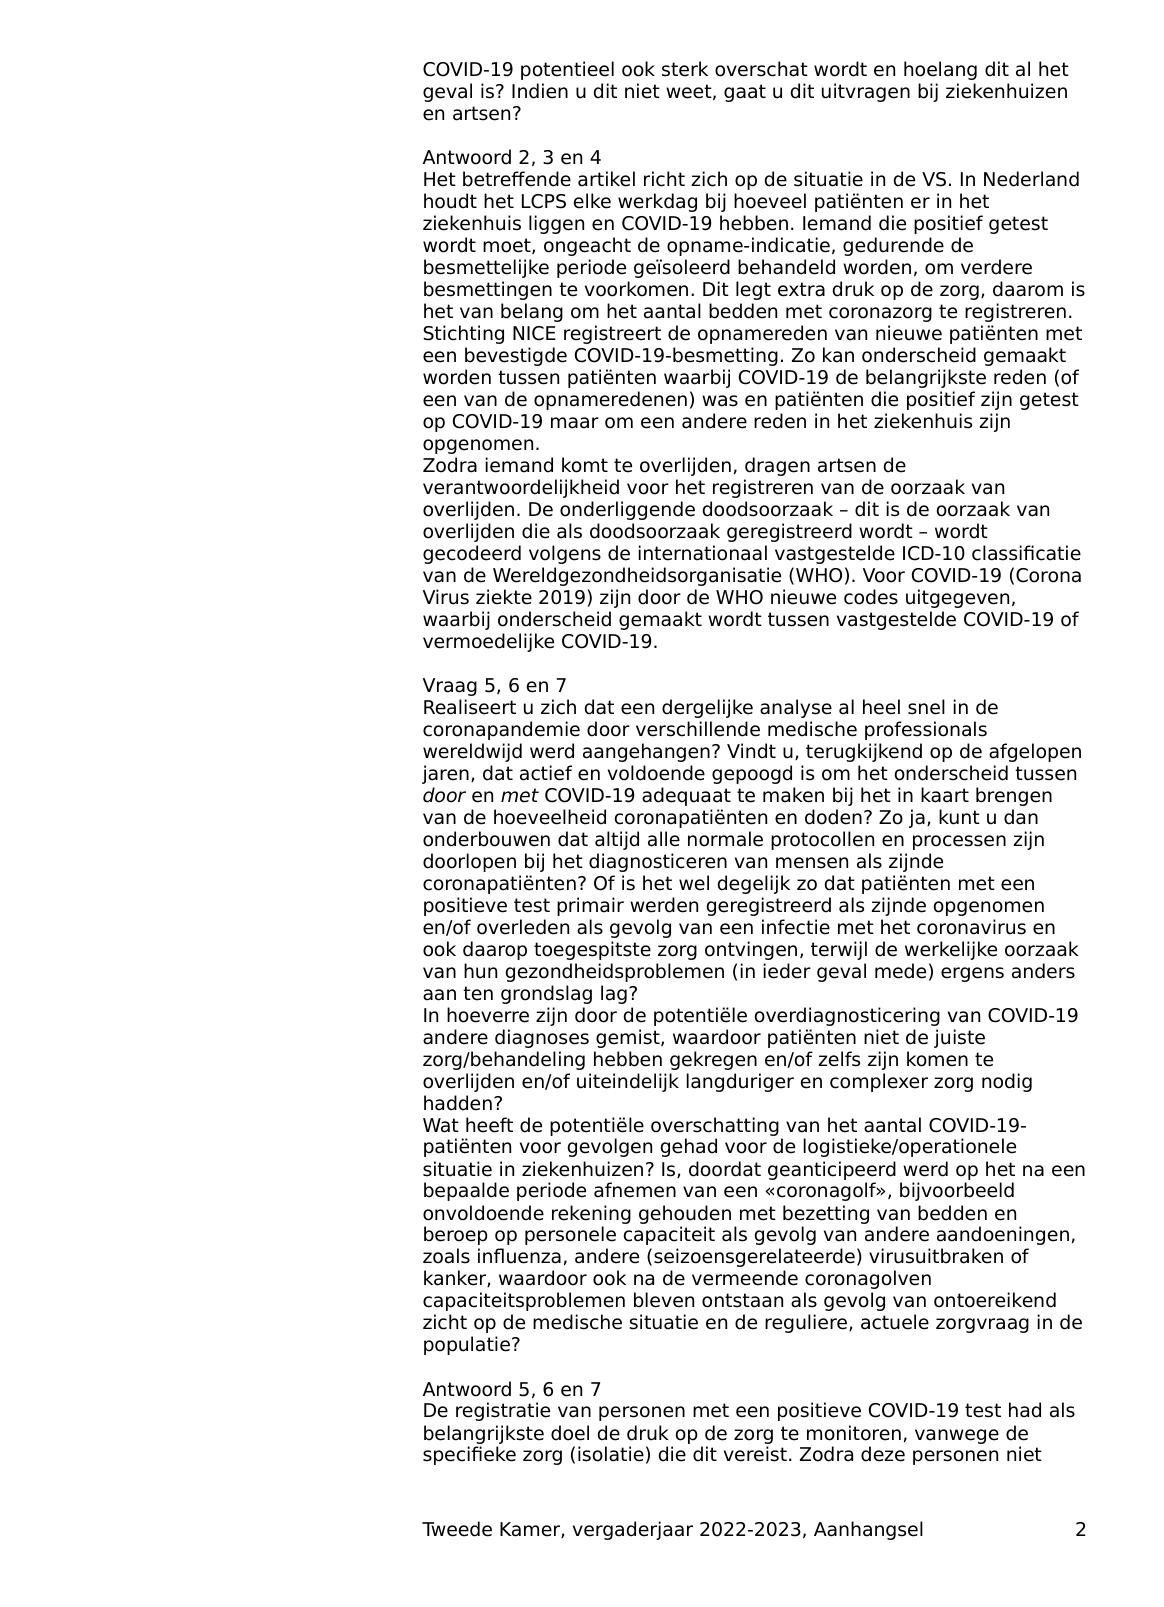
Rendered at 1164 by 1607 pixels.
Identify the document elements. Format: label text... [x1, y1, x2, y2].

text De registratie van personen met een positieve COVID-19 test had als belangrijkste doel de druk op de zorg te monitoren, vanwege de specifieke zorg (isolatie) die dit vereist. Zodra deze personen niet [422, 1400, 1087, 1466]
text Vraag 5, 6 en 7 [422, 675, 1087, 697]
text Zodra iemand komt te overlijden, dragen artsen de verantwoordelijkheid voor het registreren van de oorzaak van overlijden. De onderliggende doodsoorzaak – dit is de oorzaak van overlijden die als doodsoorzaak geregistreerd wordt – wordt gecodeerd volgens de internationaal vastgestelde ICD-10 classificatie van de Wereldgezondheidsorganisatie (WHO). Voor COVID-19 (Corona Virus ziekte 2019) zijn door de WHO nieuwe codes uitgegeven, waarbij onderscheid gemaakt wordt tussen vastgestelde COVID-19 of vermoedelijke COVID-19. [422, 455, 1087, 653]
text Stichting NICE registreert de opnamereden van nieuwe patiënten met een bevestigde COVID-19-besmetting. Zo kan onderscheid gemaakt worden tussen patiënten waarbij COVID-19 de belangrijkste reden (of een van de opnameredenen) was en patiënten die positief zijn getest op COVID-19 maar om een andere reden in het ziekenhuis zijn opgenomen. [422, 323, 1087, 455]
text Het betreffende artikel richt zich op de situatie in de VS. In Nederland houdt het LCPS elke werkdag bij hoeveel patiënten er in het ziekenhuis liggen en COVID-19 hebben. Iemand die positief getest wordt moet, ongeacht de opname-indicatie, gedurende de besmettelijke periode geïsoleerd behandeld worden, om verdere besmettingen te voorkomen. Dit legt extra druk op de zorg, daarom is het van belang om het aantal bedden met coronazorg te registreren. [422, 169, 1087, 323]
text In hoeverre zijn door de potentiële overdiagnosticering van COVID-19 andere diagnoses gemist, waardoor patiënten niet de juiste zorg/behandeling hebben gekregen en/of zelfs zijn komen te overlijden en/of uiteindelijk langduriger en complexer zorg nodig hadden? [422, 1004, 1087, 1114]
text Antwoord 2, 3 en 4 [422, 147, 1087, 169]
text Antwoord 5, 6 en 7 [422, 1378, 1087, 1400]
text Wat heeft de potentiële overschatting van het aantal COVID-19-patiënten voor gevolgen gehad voor de logistieke/operationele situatie in ziekenhuizen? Is, doordat geanticipeerd werd op het na een bepaalde periode afnemen van een «coronagolf», bijvoorbeeld onvoldoende rekening gehouden met bezetting van bedden en beroep op personele capaciteit als gevolg van andere aandoeningen, zoals influenza, andere (seizoensgerelateerde) virusuitbraken of kanker, waardoor ook na de vermeende coronagolven capaciteitsproblemen bleven ontstaan als gevolg van ontoereikend zicht op de medische situatie en de reguliere, actuele zorgvraag in de populatie? [422, 1114, 1087, 1356]
text COVID-19 potentieel ook sterk overschat wordt en hoelang dit al het geval is? Indien u dit niet weet, gaat u dit uitvragen bij ziekenhuizen en artsen? [422, 59, 1087, 125]
text Realiseert u zich dat een dergelijke analyse al heel snel in de coronapandemie door verschillende medische professionals wereldwijd werd aangehangen? Vindt u, terugkijkend op de afgelopen jaren, dat actief en voldoende gepoogd is om het onderscheid tussen door en met COVID-19 adequaat te maken bij het in kaart brengen van de hoeveelheid coronapatiënten en doden? Zo ja, kunt u dan onderbouwen dat altijd alle normale protocollen en processen zijn doorlopen bij het diagnosticeren van mensen als zijnde coronapatiënten? Of is het wel degelijk zo dat patiënten met een positieve test primair werden geregistreerd als zijnde opgenomen en/of overleden als gevolg van een infectie met het coronavirus en ook daarop toegespitste zorg ontvingen, terwijl de werkelijke oorzaak van hun gezondheidsproblemen (in ieder geval mede) ergens anders aan ten grondslag lag? [422, 697, 1087, 1004]
